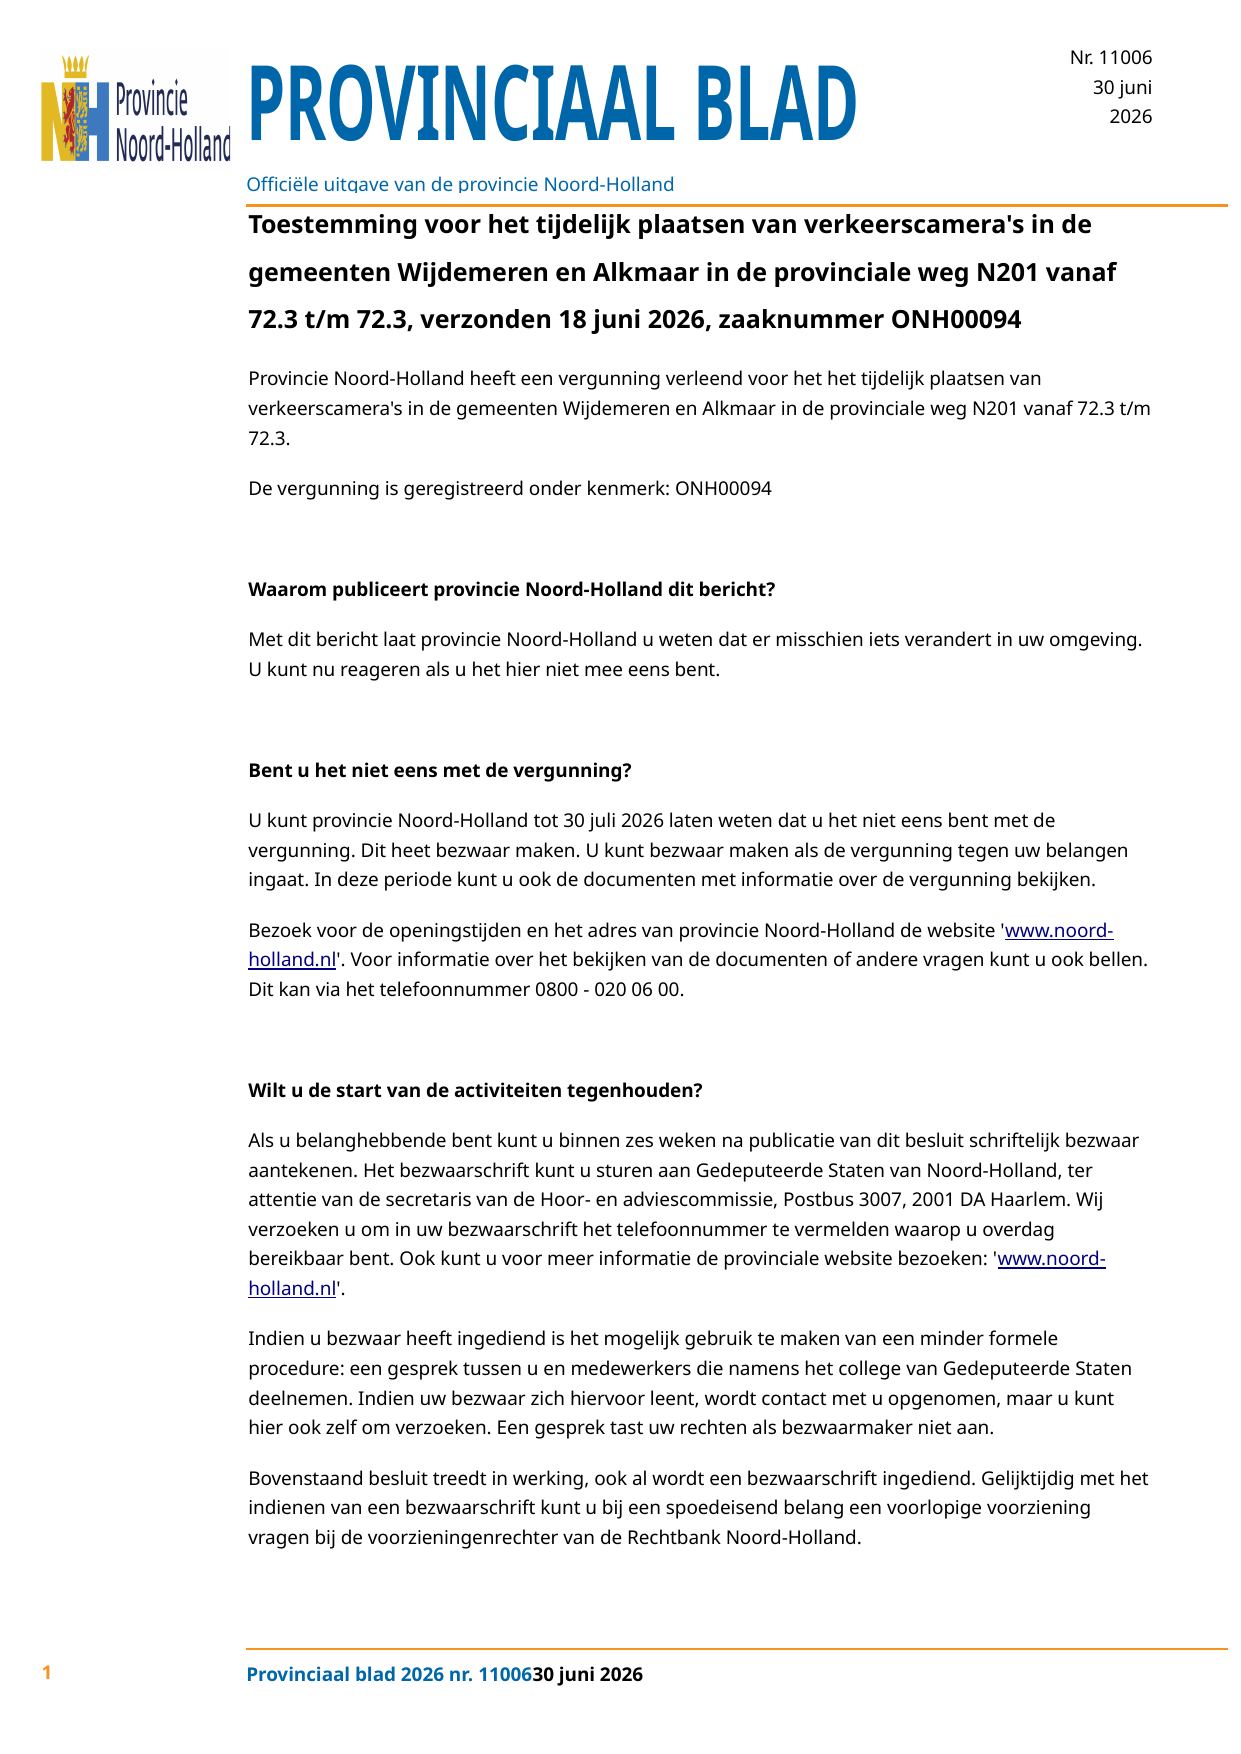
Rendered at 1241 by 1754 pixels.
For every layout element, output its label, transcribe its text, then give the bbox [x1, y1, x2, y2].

picture [41, 47, 231, 172]
text Wilt u de start van de activiteiten tegenhouden? [248, 1077, 1152, 1102]
text Met dit bericht laat provincie Noord-Holland u weten dat er misschien iets verandert in uw omgeving. U kunt nu reageren als u het hier niet mee eens bent. [248, 626, 1152, 682]
text Toestemming voor het tijdelijk plaatsen van verkeerscamera's in de gemeenten Wijdemeren en Alkmaar in de provinciale weg N201 vanaf 72.3 t/m 72.3, verzonden 18 juni 2026, zaaknummer ONH00094 [248, 207, 1152, 336]
text U kunt provincie Noord-Holland tot 30 juli 2026 laten weten dat u het niet eens bent met de vergunning. Dit heet bezwaar maken. U kunt bezwaar maken als de vergunning tegen uw belangen ingaat. In deze periode kunt u ook de documenten met informatie over de vergunning bekijken. [248, 807, 1152, 892]
text Provincie Noord-Holland heeft een vergunning verleend voor het het tijdelijk plaatsen van verkeerscamera's in de gemeenten Wijdemeren en Alkmaar in de provinciale weg N201 vanaf 72.3 t/m 72.3. [248, 366, 1152, 450]
text Bezoek voor de openingstijden en het adres van provincie Noord-Holland de website 'www.noord-holland.nl'. Voor informatie over het bekijken van de documenten of andere vragen kunt u ook bellen. Dit kan via het telefoonnummer 0800 - 020 06 00. [248, 917, 1152, 1002]
text Bent u het niet eens met de vergunning? [248, 757, 1152, 782]
text Bovenstaand besluit treedt in werking, ook al wordt een bezwaarschrift ingediend. Gelijktijdig met het indienen van een bezwaarschrift kunt u bij een spoedeisend belang een voorlopige voorziening vragen bij de voorzieningenrechter van de Rechtbank Noord-Holland. [248, 1465, 1152, 1549]
text Als u belanghebbende bent kunt u binnen zes weken na publicatie van dit besluit schriftelijk bezwaar aantekenen. Het bezwaarschrift kunt u sturen aan Gedeputeerde Staten van Noord-Holland, ter attentie van de secretaris van de Hoor- en adviescommissie, Postbus 3007, 2001 DA Haarlem. Wij verzoeken u om in uw bezwaarschrift het telefoonnummer te vermelden waarop u overdag bereikbaar bent. Ook kunt u voor meer informatie de provinciale website bezoeken: 'www.noord-holland.nl'. [248, 1127, 1152, 1301]
text Indien u bezwaar heeft ingediend is het mogelijk gebruik te maken van een minder formele procedure: een gesprek tussen u en medewerkers die namens het college van Gedeputeerde Staten deelnemen. Indien uw bezwaar zich hiervoor leent, wordt contact met u opgenomen, maar u kunt hier ook zelf om verzoeken. Een gesprek tast uw rechten als bezwaarmaker niet aan. [248, 1326, 1152, 1440]
text Waarom publiceert provincie Noord-Holland dit bericht? [248, 576, 1152, 602]
text De vergunning is geregistreerd onder kenmerk: ONH00094 [248, 475, 1152, 501]
